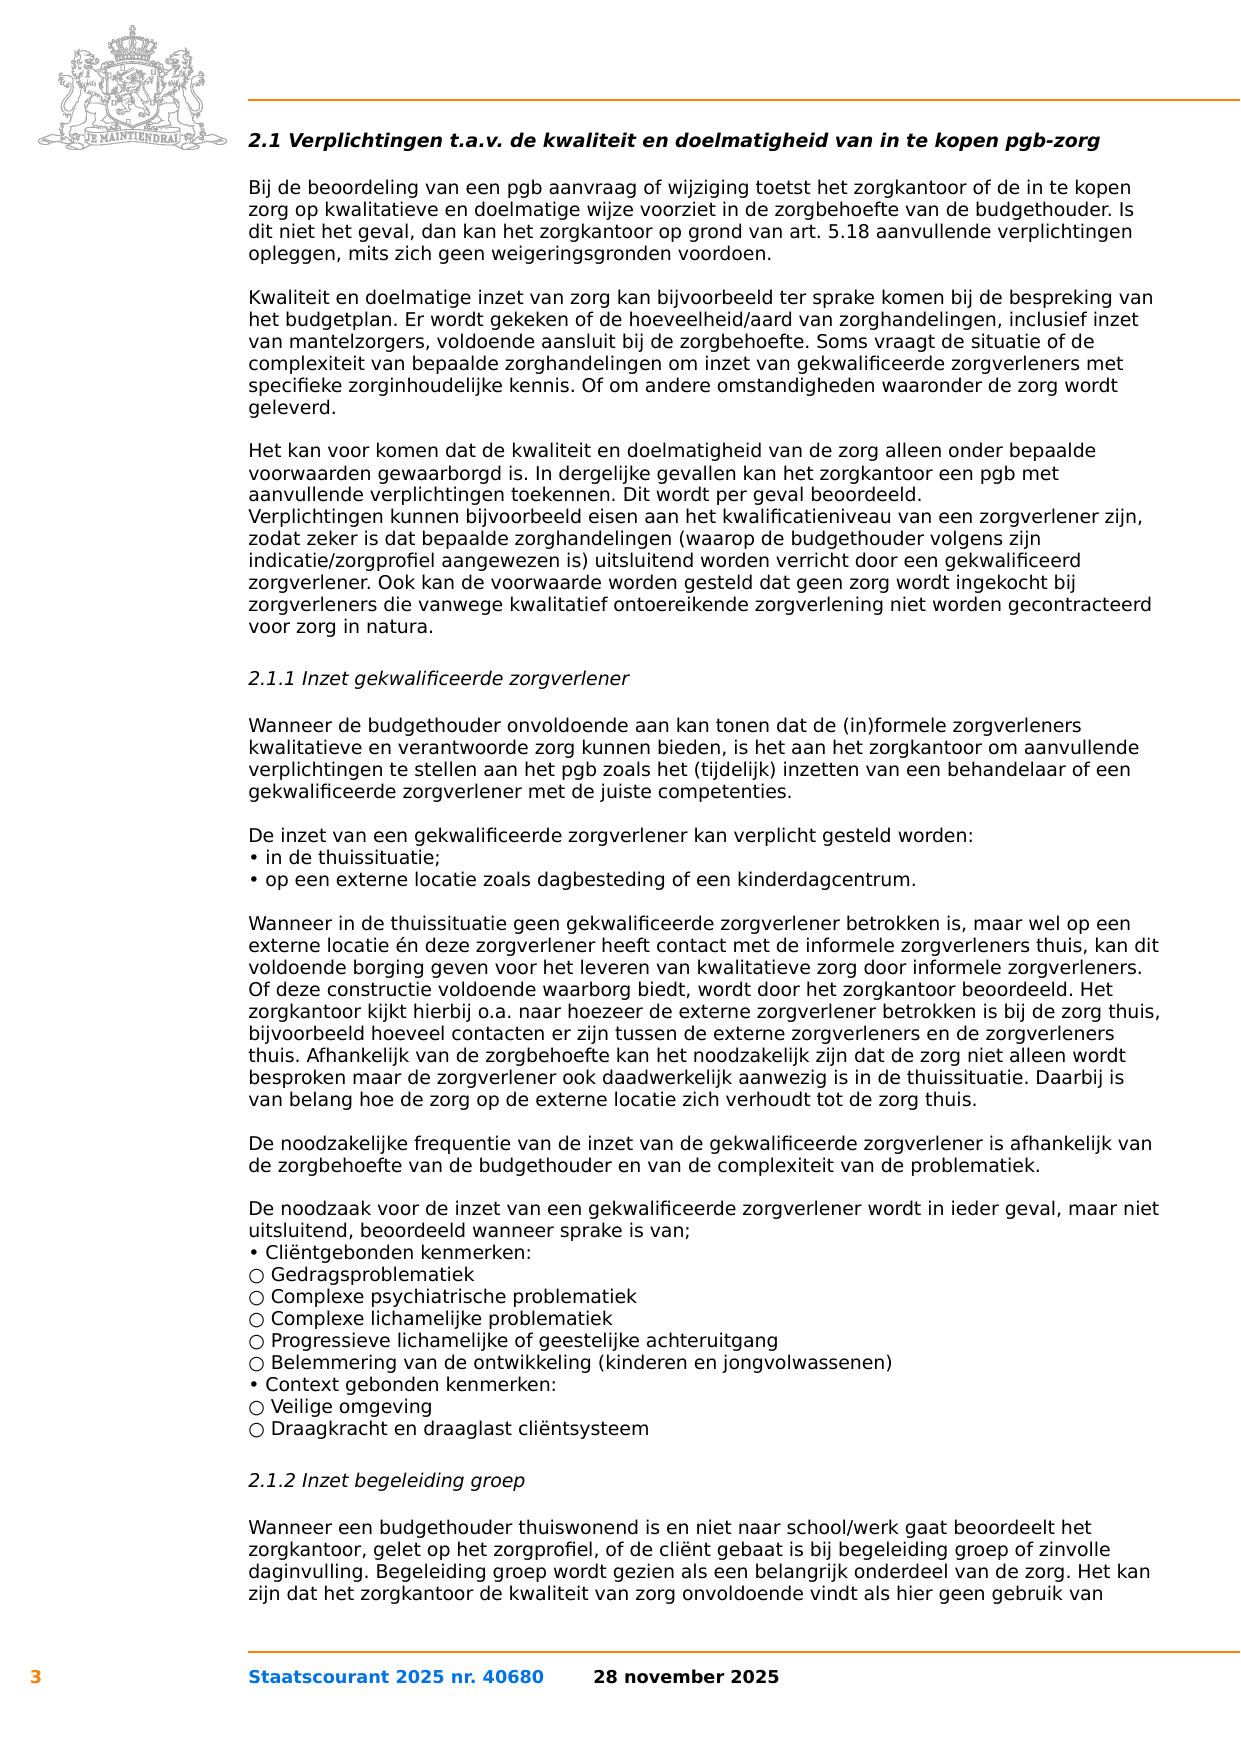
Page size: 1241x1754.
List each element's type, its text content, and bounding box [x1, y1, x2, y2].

text Kwaliteit en doelmatige inzet van zorg kan bijvoorbeeld ter sprake komen bij de bespreking van het budgetplan. Er wordt gekeken of de hoeveelheid/aard van zorghandelingen, inclusief inzet van mantelzorgers, voldoende aansluit bij de zorgbehoefte. Soms vraagt de situatie of de complexiteit van bepaalde zorghandelingen om inzet van gekwalificeerde zorgverleners met specifieke zorginhoudelijke kennis. Of om andere omstandigheden waaronder de zorg wordt geleverd. [248, 287, 1163, 418]
text • Cliëntgebonden kenmerken: [248, 1242, 1163, 1264]
text • in de thuissituatie; [248, 847, 1163, 869]
text ○ Veilige omgeving [248, 1396, 1163, 1418]
text ○ Complexe psychiatrische problematiek [248, 1286, 1163, 1308]
text Verplichtingen kunnen bijvoorbeeld eisen aan het kwalificatieniveau van een zorgverlener zijn, zodat zeker is dat bepaalde zorghandelingen (waarop de budgethouder volgens zijn indicatie/zorgprofiel aangewezen is) uitsluitend worden verricht door een gekwalificeerd zorgverlener. Ook kan de voorwaarde worden gesteld dat geen zorg wordt ingekocht bij zorgverleners die vanwege kwalitatief ontoereikende zorgverlening niet worden gecontracteerd voor zorg in natura. [248, 506, 1163, 638]
text Bij de beoordeling van een pgb aanvraag of wijziging toetst het zorgkantoor of de in te kopen zorg op kwalitatieve en doelmatige wijze voorziet in de zorgbehoefte van de budgethouder. Is dit niet het geval, dan kan het zorgkantoor op grond van art. 5.18 aanvullende verplichtingen opleggen, mits zich geen weigeringsgronden voordoen. [248, 177, 1163, 265]
text ○ Belemmering van de ontwikkeling (kinderen en jongvolwassenen) [248, 1352, 1163, 1374]
text ○ Complexe lichamelijke problematiek [248, 1308, 1163, 1330]
text Wanneer in de thuissituatie geen gekwalificeerde zorgverlener betrokken is, maar wel op een externe locatie én deze zorgverlener heeft contact met de informele zorgverleners thuis, kan dit voldoende borging geven voor het leveren van kwalitatieve zorg door informele zorgverleners. Of deze constructie voldoende waarborg biedt, wordt door het zorgkantoor beoordeeld. Het zorgkantoor kijkt hierbij o.a. naar hoezeer de externe zorgverlener betrokken is bij de zorg thuis, bijvoorbeeld hoeveel contacten er zijn tussen de externe zorgverleners en de zorgverleners thuis. Afhankelijk van de zorgbehoefte kan het noodzakelijk zijn dat de zorg niet alleen wordt besproken maar de zorgverlener ook daadwerkelijk aanwezig is in de thuissituatie. Daarbij is van belang hoe de zorg op de externe locatie zich verhoudt tot de zorg thuis. [248, 913, 1163, 1111]
text De noodzakelijke frequentie van de inzet van de gekwalificeerde zorgverlener is afhankelijk van de zorgbehoefte van de budgethouder en van de complexiteit van de problematiek. [248, 1132, 1163, 1176]
text Wanneer een budgethouder thuiswonend is en niet naar school/werk gaat beoordeelt het zorgkantoor, gelet op het zorgprofiel, of de cliënt gebaat is bij begeleiding groep of zinvolle daginvulling. Begeleiding groep wordt gezien als een belangrijk onderdeel van de zorg. Het kan zijn dat het zorgkantoor de kwaliteit van zorg onvoldoende vindt als hier geen gebruik van [248, 1517, 1163, 1605]
text ○ Progressieve lichamelijke of geestelijke achteruitgang [248, 1330, 1163, 1352]
text Het kan voor komen dat de kwaliteit en doelmatigheid van de zorg alleen onder bepaalde voorwaarden gewaarborgd is. In dergelijke gevallen kan het zorgkantoor een pgb met aanvullende verplichtingen toekennen. Dit wordt per geval beoordeeld. [248, 440, 1163, 506]
subtitle 2.1.1 Inzet gekwalificeerde zorgverlener [248, 668, 1163, 690]
text Wanneer de budgethouder onvoldoende aan kan tonen dat de (in)formele zorgverleners kwalitatieve en verantwoorde zorg kunnen bieden, is het aan het zorgkantoor om aanvullende verplichtingen te stellen aan het pgb zoals het (tijdelijk) inzetten van een behandelaar of een gekwalificeerde zorgverlener met de juiste competenties. [248, 715, 1163, 803]
text • Context gebonden kenmerken: [248, 1374, 1163, 1396]
picture [38, 25, 227, 150]
subtitle 2.1.2 Inzet begeleiding groep [248, 1470, 1163, 1492]
text • op een externe locatie zoals dagbesteding of een kinderdagcentrum. [248, 869, 1163, 891]
subtitle 2.1 Verplichtingen t.a.v. de kwaliteit en doelmatigheid van in te kopen pgb-zorg [248, 130, 1163, 152]
text ○ Gedragsproblematiek [248, 1264, 1163, 1286]
text De inzet van een gekwalificeerde zorgverlener kan verplicht gesteld worden: [248, 825, 1163, 847]
text ○ Draagkracht en draaglast cliëntsysteem [248, 1418, 1163, 1440]
text De noodzaak voor de inzet van een gekwalificeerde zorgverlener wordt in ieder geval, maar niet uitsluitend, beoordeeld wanneer sprake is van; [248, 1198, 1163, 1242]
